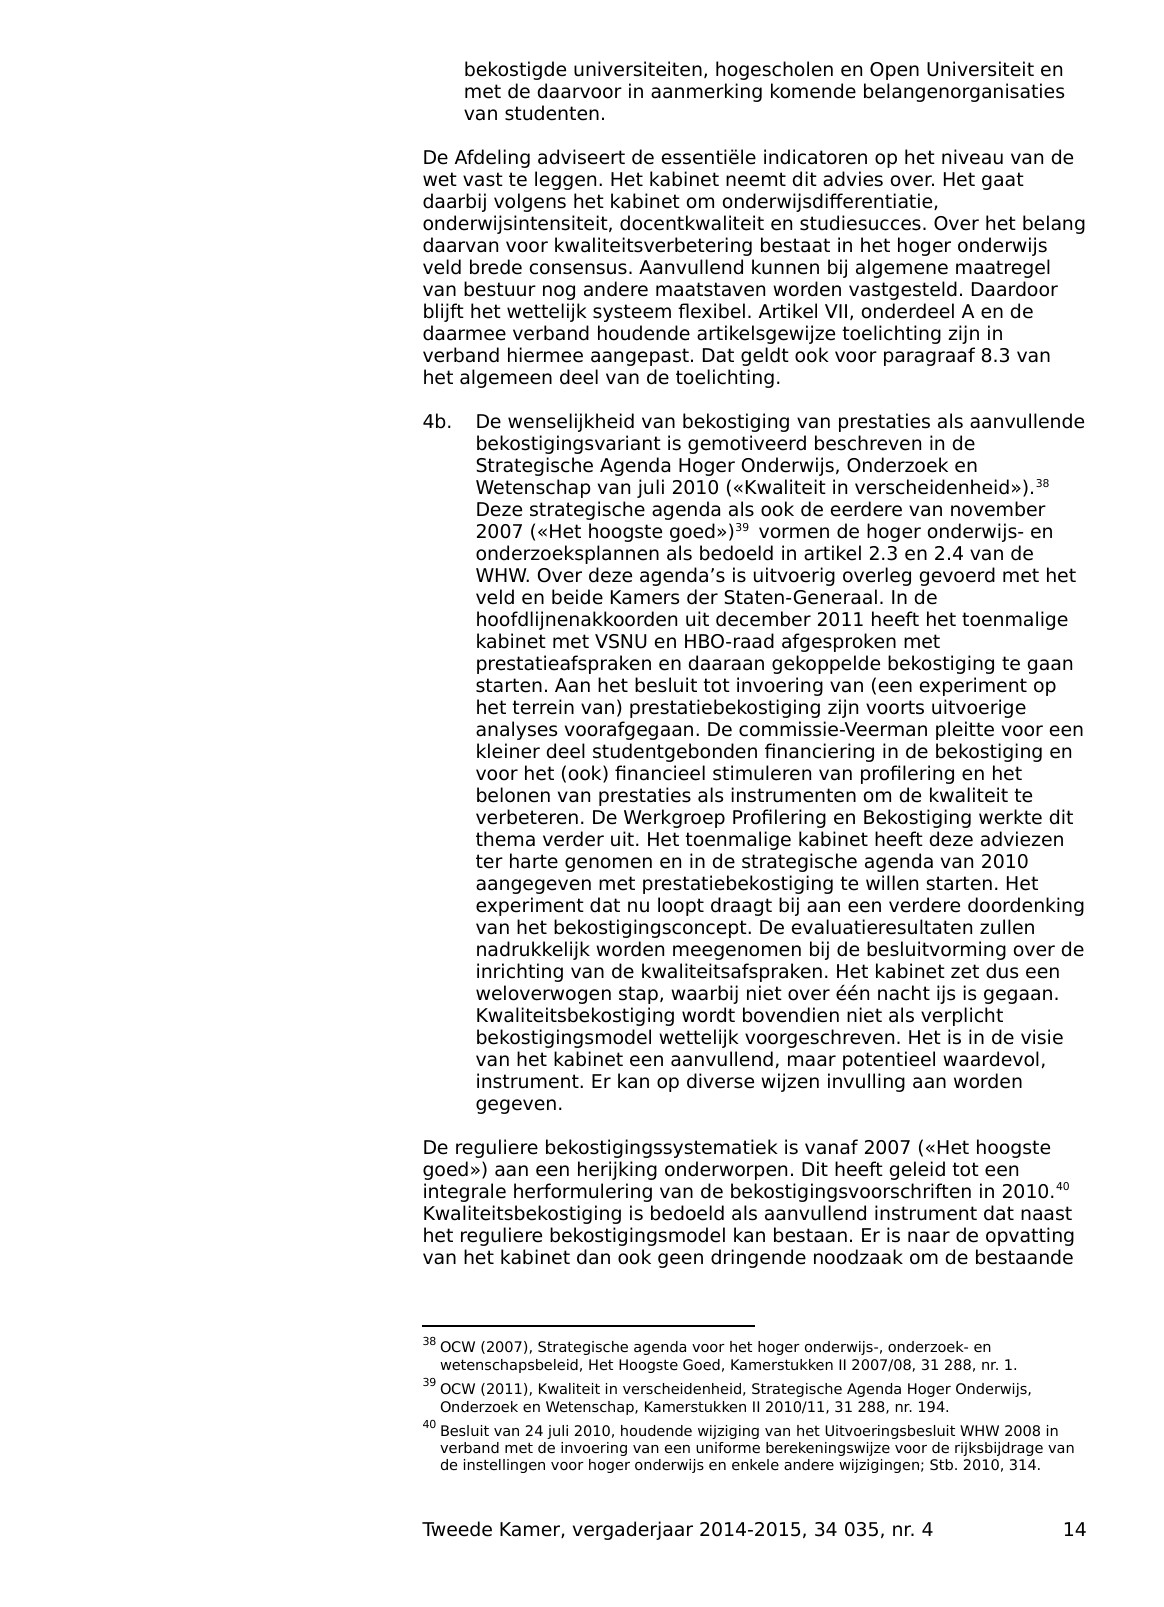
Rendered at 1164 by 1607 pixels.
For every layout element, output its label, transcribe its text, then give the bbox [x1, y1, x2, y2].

text Besluit van 24 juli 2010, houdende wijziging van het Uitvoeringsbesluit WHW 2008 in verband met de invoering van een uniforme berekeningswijze voor de rijksbijdrage van de instellingen voor hoger onderwijs en enkele andere wijzigingen; Stb. 2010, 314. [422, 1418, 1087, 1474]
text De Afdeling adviseert de essentiële indicatoren op het niveau van de wet vast te leggen. Het kabinet neemt dit advies over. Het gaat daarbij volgens het kabinet om onderwijsdifferentiatie, onderwijsintensiteit, docentkwaliteit en studiesucces. Over het belang daarvan voor kwaliteitsverbetering bestaat in het hoger onderwijs veld brede consensus. Aanvullend kunnen bij algemene maatregel van bestuur nog andere maatstaven worden vastgesteld. Daardoor blijft het wettelijk systeem flexibel. Artikel VII, onderdeel A en de daarmee verband houdende artikelsgewijze toelichting zijn in verband hiermee aangepast. Dat geldt ook voor paragraaf 8.3 van het algemeen deel van de toelichting. [422, 147, 1087, 389]
text bekostigde universiteiten, hogescholen en Open Universiteit en met de daarvoor in aanmerking komende belangenorganisaties van studenten. [422, 59, 1087, 125]
text 4b. De wenselijkheid van bekostiging van prestaties als aanvullende bekostigingsvariant is gemotiveerd beschreven in de Strategische Agenda Hoger Onderwijs, Onderzoek en Wetenschap van juli 2010 («Kwaliteit in verscheidenheid»). Deze strategische agenda als ook de eerdere van november 2007 («Het hoogste goed») vormen de hoger onderwijs- en onderzoeksplannen als bedoeld in artikel 2.3 en 2.4 van de WHW. Over deze agenda’s is uitvoerig overleg gevoerd met het veld en beide Kamers der Staten-Generaal. In de hoofdlijnenakkoorden uit december 2011 heeft het toenmalige kabinet met VSNU en HBO-raad afgesproken met prestatieafspraken en daaraan gekoppelde bekostiging te gaan starten. Aan het besluit tot invoering van (een experiment op het terrein van) prestatiebekostiging zijn voorts uitvoerige analyses voorafgegaan. De commissie-Veerman pleitte voor een kleiner deel studentgebonden financiering in de bekostiging en voor het (ook) financieel stimuleren van profilering en het belonen van prestaties als instrumenten om de kwaliteit te verbeteren. De Werkgroep Profilering en Bekostiging werkte dit thema verder uit. Het toenmalige kabinet heeft deze adviezen ter harte genomen en in de strategische agenda van 2010 aangegeven met prestatiebekostiging te willen starten. Het experiment dat nu loopt draagt bij aan een verdere doordenking van het bekostigingsconcept. De evaluatieresultaten zullen nadrukkelijk worden meegenomen bij de besluitvorming over de inrichting van de kwaliteitsafspraken. Het kabinet zet dus een weloverwogen stap, waarbij niet over één nacht ijs is gegaan. Kwaliteitsbekostiging wordt bovendien niet als verplicht bekostigingsmodel wettelijk voorgeschreven. Het is in de visie van het kabinet een aanvullend, maar potentieel waardevol, instrument. Er kan op diverse wijzen invulling aan worden gegeven. [422, 411, 1087, 1114]
text OCW (2011), Kwaliteit in verscheidenheid, Strategische Agenda Hoger Onderwijs, Onderzoek en Wetenschap, Kamerstukken II 2010/11, 31 288, nr. 194. [422, 1377, 1087, 1416]
text De reguliere bekostigingssystematiek is vanaf 2007 («Het hoogste goed») aan een herijking onderworpen. Dit heeft geleid tot een integrale herformulering van de bekostigingsvoorschriften in 2010. Kwaliteitsbekostiging is bedoeld als aanvullend instrument dat naast het reguliere bekostigingsmodel kan bestaan. Er is naar de opvatting van het kabinet dan ook geen dringende noodzaak om de bestaande [422, 1137, 1087, 1268]
text OCW (2007), Strategische agenda voor het hoger onderwijs-, onderzoek- en wetenschapsbeleid, Het Hoogste Goed, Kamerstukken II 2007/08, 31 288, nr. 1. [422, 1335, 1087, 1374]
